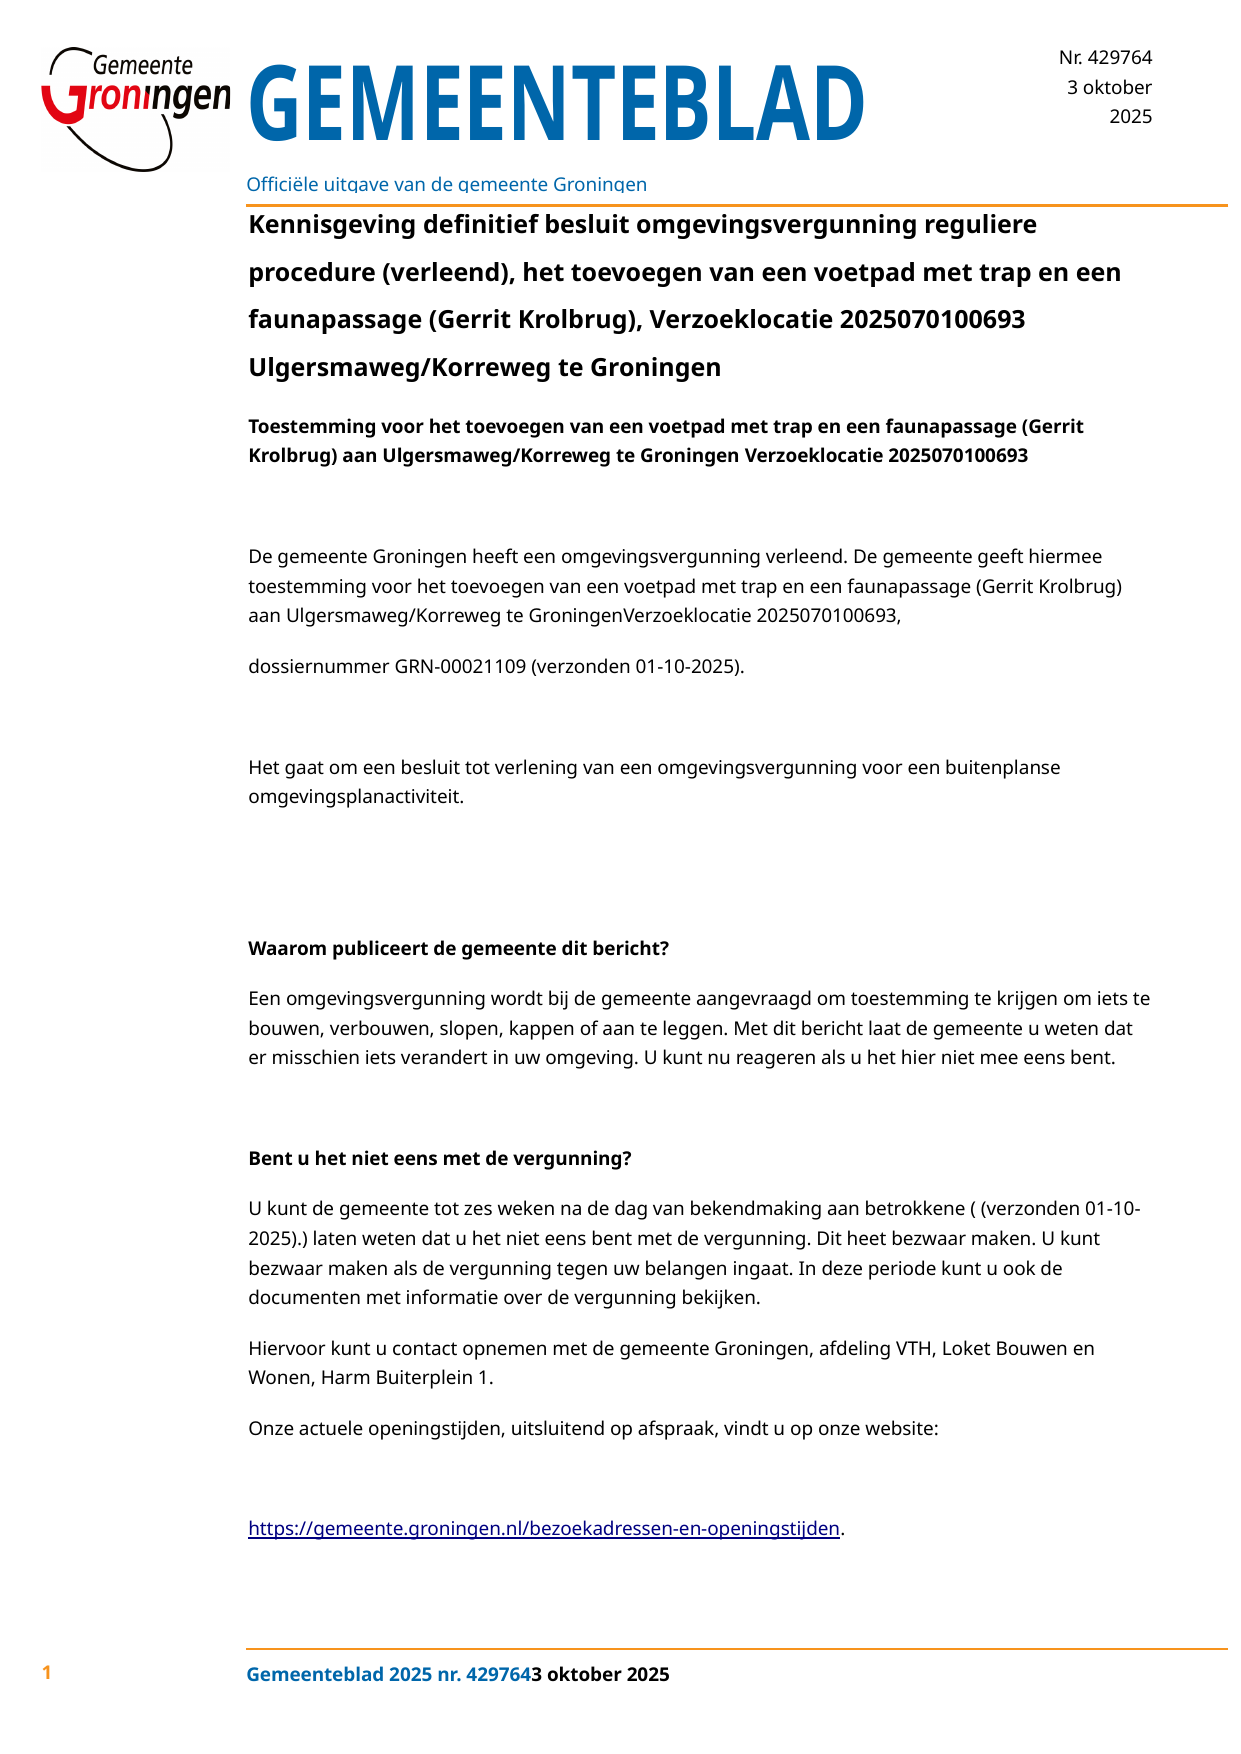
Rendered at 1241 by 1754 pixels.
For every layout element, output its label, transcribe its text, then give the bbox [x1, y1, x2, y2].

text https://gemeente.groningen.nl/bezoekadressen-en-openingstijden. [248, 1516, 1152, 1541]
text Hiervoor kunt u contact opnemen met de gemeente Groningen, afdeling VTH, Loket Bouwen en Wonen, Harm Buiterplein 1. [248, 1335, 1152, 1390]
text Bent u het niet eens met de vergunning? [248, 1145, 1152, 1171]
text Toestemming voor het toevoegen van een voetpad met trap en een faunapassage (Gerrit Krolbrug) aan Ulgersmaweg/Korreweg te Groningen Verzoeklocatie 2025070100693 [248, 413, 1152, 468]
text Waarom publiceert de gemeente dit bericht? [248, 935, 1152, 961]
text Het gaat om een besluit tot verlening van een omgevingsvergunning voor een buitenplanse omgevingsplanactiviteit. [248, 754, 1152, 809]
text Kennisgeving definitief besluit omgevingsvergunning reguliere procedure (verleend), het toevoegen van een voetpad met trap en een faunapassage (Gerrit Krolbrug), Verzoeklocatie 2025070100693 Ulgersmaweg/Korreweg te Groningen [248, 207, 1152, 384]
text Onze actuele openingstijden, uitsluitend op afspraak, vindt u op onze website: [248, 1415, 1152, 1441]
text dossiernummer GRN-00021109 (verzonden 01-10-2025). [248, 653, 1152, 679]
text De gemeente Groningen heeft een omgevingsvergunning verleend. De gemeente geeft hiermee toestemming voor het toevoegen van een voetpad met trap en een faunapassage (Gerrit Krolbrug) aan Ulgersmaweg/Korreweg te GroningenVerzoeklocatie 2025070100693, [248, 543, 1152, 628]
text U kunt de gemeente tot zes weken na de dag van bekendmaking aan betrokkene ( (verzonden 01-10-2025).) laten weten dat u het niet eens bent met de vergunning. Dit heet bezwaar maken. U kunt bezwaar maken als de vergunning tegen uw belangen ingaat. In deze periode kunt u ook de documenten met informatie over de vergunning bekijken. [248, 1196, 1152, 1310]
text Een omgevingsvergunning wordt bij de gemeente aangevraagd om toestemming te krijgen om iets te bouwen, verbouwen, slopen, kappen of aan te leggen. Met dit bericht laat de gemeente u weten dat er misschien iets verandert in uw omgeving. U kunt nu reageren als u het hier niet mee eens bent. [248, 985, 1152, 1070]
picture [41, 47, 231, 172]
